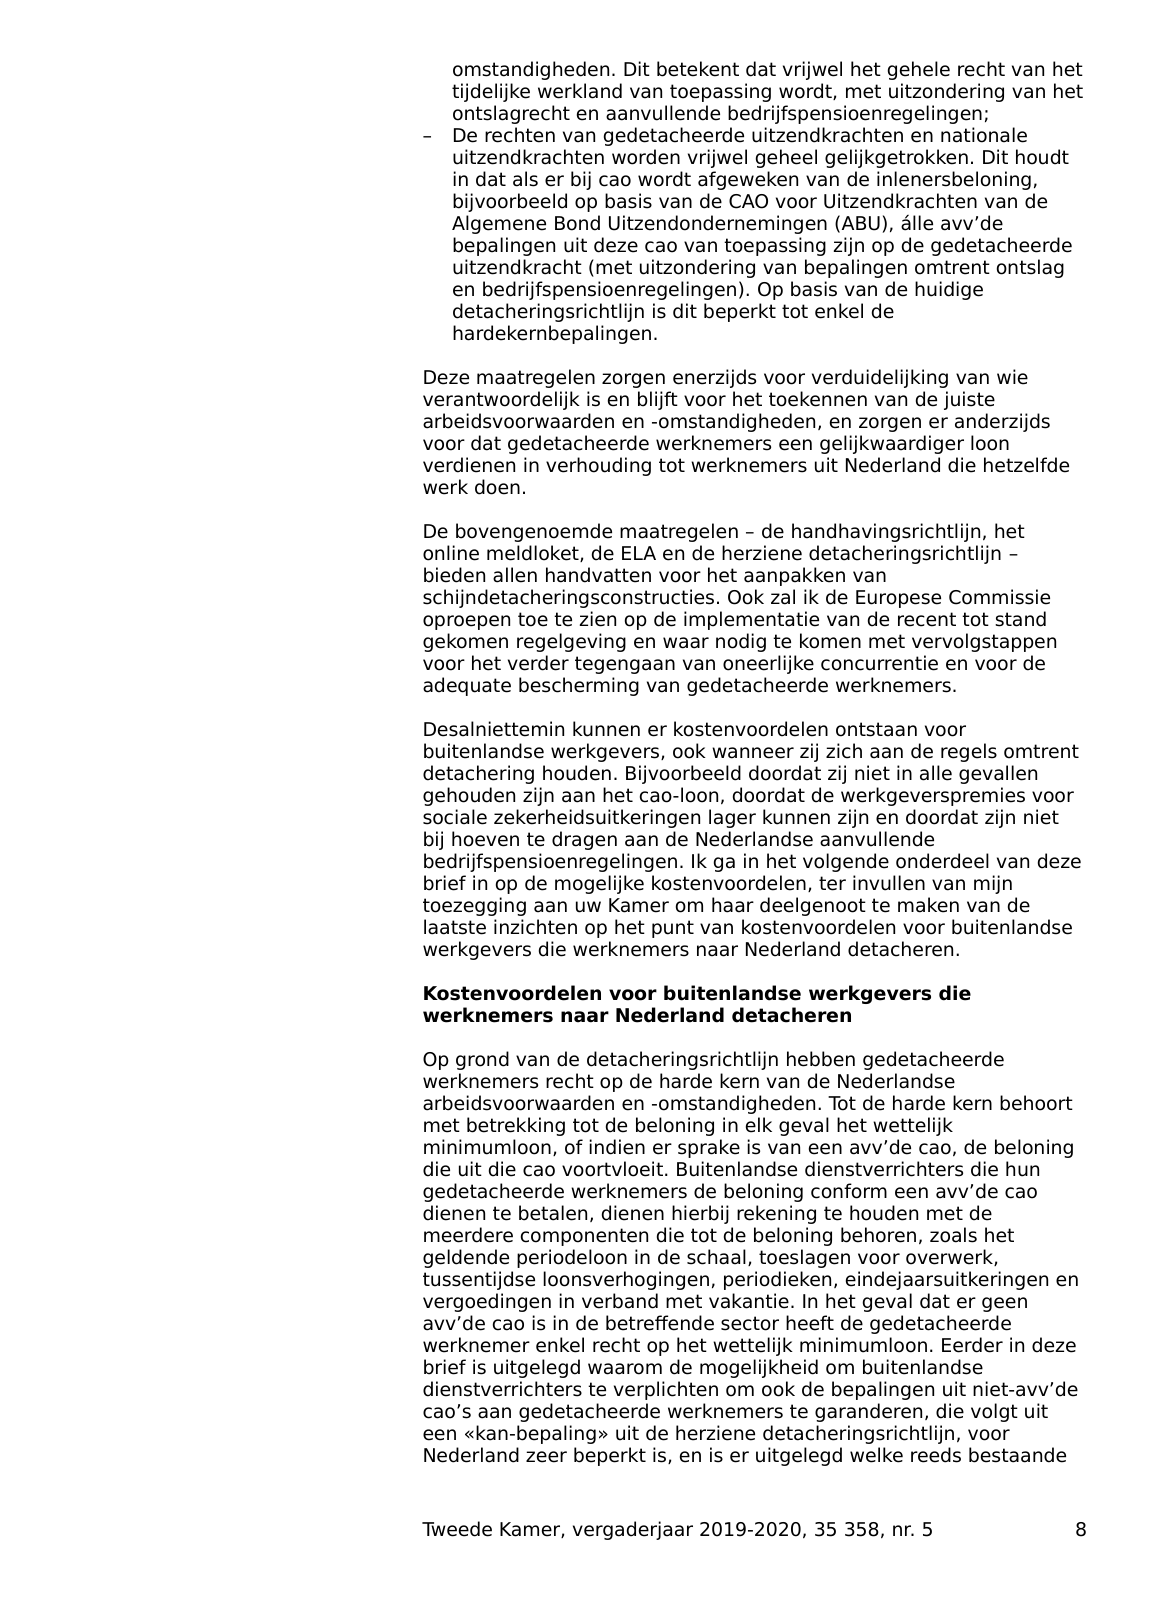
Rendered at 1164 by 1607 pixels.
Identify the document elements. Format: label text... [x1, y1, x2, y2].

text Deze maatregelen zorgen enerzijds voor verduidelijking van wie verantwoordelijk is en blijft voor het toekennen van de juiste arbeidsvoorwaarden en -omstandigheden, en zorgen er anderzijds voor dat gedetacheerde werknemers een gelijkwaardiger loon verdienen in verhouding tot werknemers uit Nederland die hetzelfde werk doen. [422, 367, 1087, 499]
text -omstandigheden. Dit betekent dat vrijwel het gehele recht van het tijdelijke werkland van toepassing wordt, met uitzondering van het ontslagrecht en aanvullende bedrijfspensioenregelingen; [422, 59, 1087, 125]
text De bovengenoemde maatregelen – de handhavingsrichtlijn, het online meldloket, de ELA en de herziene detacheringsrichtlijn – bieden allen handvatten voor het aanpakken van schijndetacheringsconstructies. Ook zal ik de Europese Commissie oproepen toe te zien op de implementatie van de recent tot stand gekomen regelgeving en waar nodig te komen met vervolgstappen voor het verder tegengaan van oneerlijke concurrentie en voor de adequate bescherming van gedetacheerde werknemers. [422, 521, 1087, 697]
text Desalniettemin kunnen er kostenvoordelen ontstaan voor buitenlandse werkgevers, ook wanneer zij zich aan de regels omtrent detachering houden. Bijvoorbeeld doordat zij niet in alle gevallen gehouden zijn aan het cao-loon, doordat de werkgeverspremies voor sociale zekerheidsuitkeringen lager kunnen zijn en doordat zijn niet bij hoeven te dragen aan de Nederlandse aanvullende bedrijfspensioenregelingen. Ik ga in het volgende onderdeel van deze brief in op de mogelijke kostenvoordelen, ter invullen van mijn toezegging aan uw Kamer om haar deelgenoot te maken van de laatste inzichten op het punt van kostenvoordelen voor buitenlandse werkgevers die werknemers naar Nederland detacheren. [422, 719, 1087, 961]
subtitle Kostenvoordelen voor buitenlandse werkgevers die werknemers naar Nederland detacheren [422, 983, 1087, 1027]
text Op grond van de detacheringsrichtlijn hebben gedetacheerde werknemers recht op de harde kern van de Nederlandse arbeidsvoorwaarden en -omstandigheden. Tot de harde kern behoort met betrekking tot de beloning in elk geval het wettelijk minimumloon, of indien er sprake is van een avv’de cao, de beloning die uit die cao voortvloeit. Buitenlandse dienstverrichters die hun gedetacheerde werknemers de beloning conform een avv’de cao dienen te betalen, dienen hierbij rekening te houden met de meerdere componenten die tot de beloning behoren, zoals het geldende periodeloon in de schaal, toeslagen voor overwerk, tussentijdse loonsverhogingen, periodieken, eindejaarsuitkeringen en vergoedingen in verband met vakantie. In het geval dat er geen avv’de cao is in de betreffende sector heeft de gedetacheerde werknemer enkel recht op het wettelijk minimumloon. Eerder in deze brief is uitgelegd waarom de mogelijkheid om buitenlandse dienstverrichters te verplichten om ook de bepalingen uit niet-avv’de cao’s aan gedetacheerde werknemers te garanderen, die volgt uit een «kan-bepaling» uit de herziene detacheringsrichtlijn, voor Nederland zeer beperkt is, en is er uitgelegd welke reeds bestaande [422, 1049, 1087, 1467]
text – De rechten van gedetacheerde uitzendkrachten en nationale uitzendkrachten worden vrijwel geheel gelijkgetrokken. Dit houdt in dat als er bij cao wordt afgeweken van de inlenersbeloning, bijvoorbeeld op basis van de CAO voor Uitzendkrachten van de Algemene Bond Uitzendondernemingen (ABU), álle avv’de bepalingen uit deze cao van toepassing zijn op de gedetacheerde uitzendkracht (met uitzondering van bepalingen omtrent ontslag en bedrijfspensioenregelingen). Op basis van de huidige detacheringsrichtlijn is dit beperkt tot enkel de hardekernbepalingen. [422, 125, 1087, 345]
